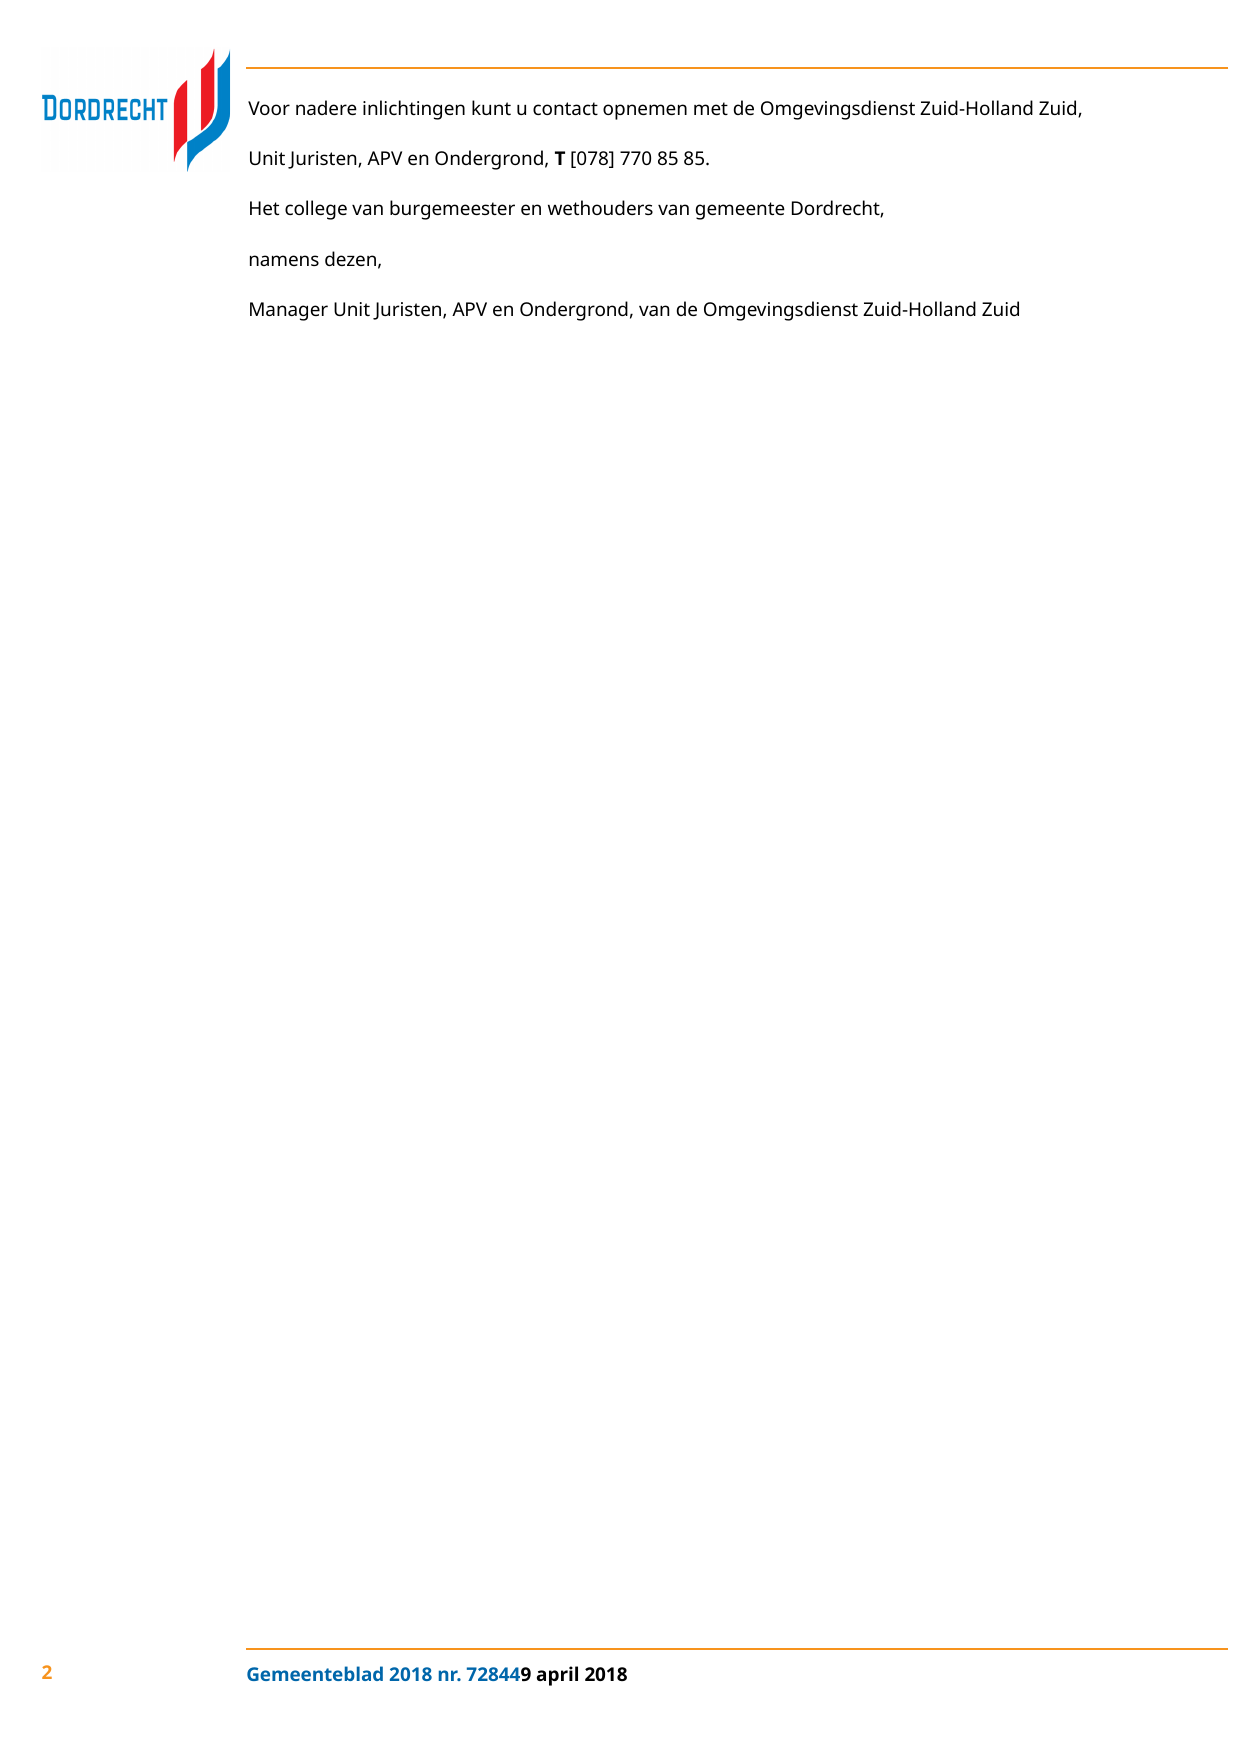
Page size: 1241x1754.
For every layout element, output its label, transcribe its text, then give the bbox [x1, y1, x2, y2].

text Het college van burgemeester en wethouders van gemeente Dordrecht, [248, 196, 1152, 221]
text Unit Juristen, APV en Ondergrond, T [078] 770 85 85. [248, 145, 1152, 171]
picture [41, 47, 231, 172]
text namens dezen, [248, 246, 1152, 272]
text Manager Unit Juristen, APV en Ondergrond, van de Omgevingsdienst Zuid-Holland Zuid [248, 296, 1152, 322]
text Voor nadere inlichtingen kunt u contact opnemen met de Omgevingsdienst Zuid-Holland Zuid, [248, 95, 1152, 121]
